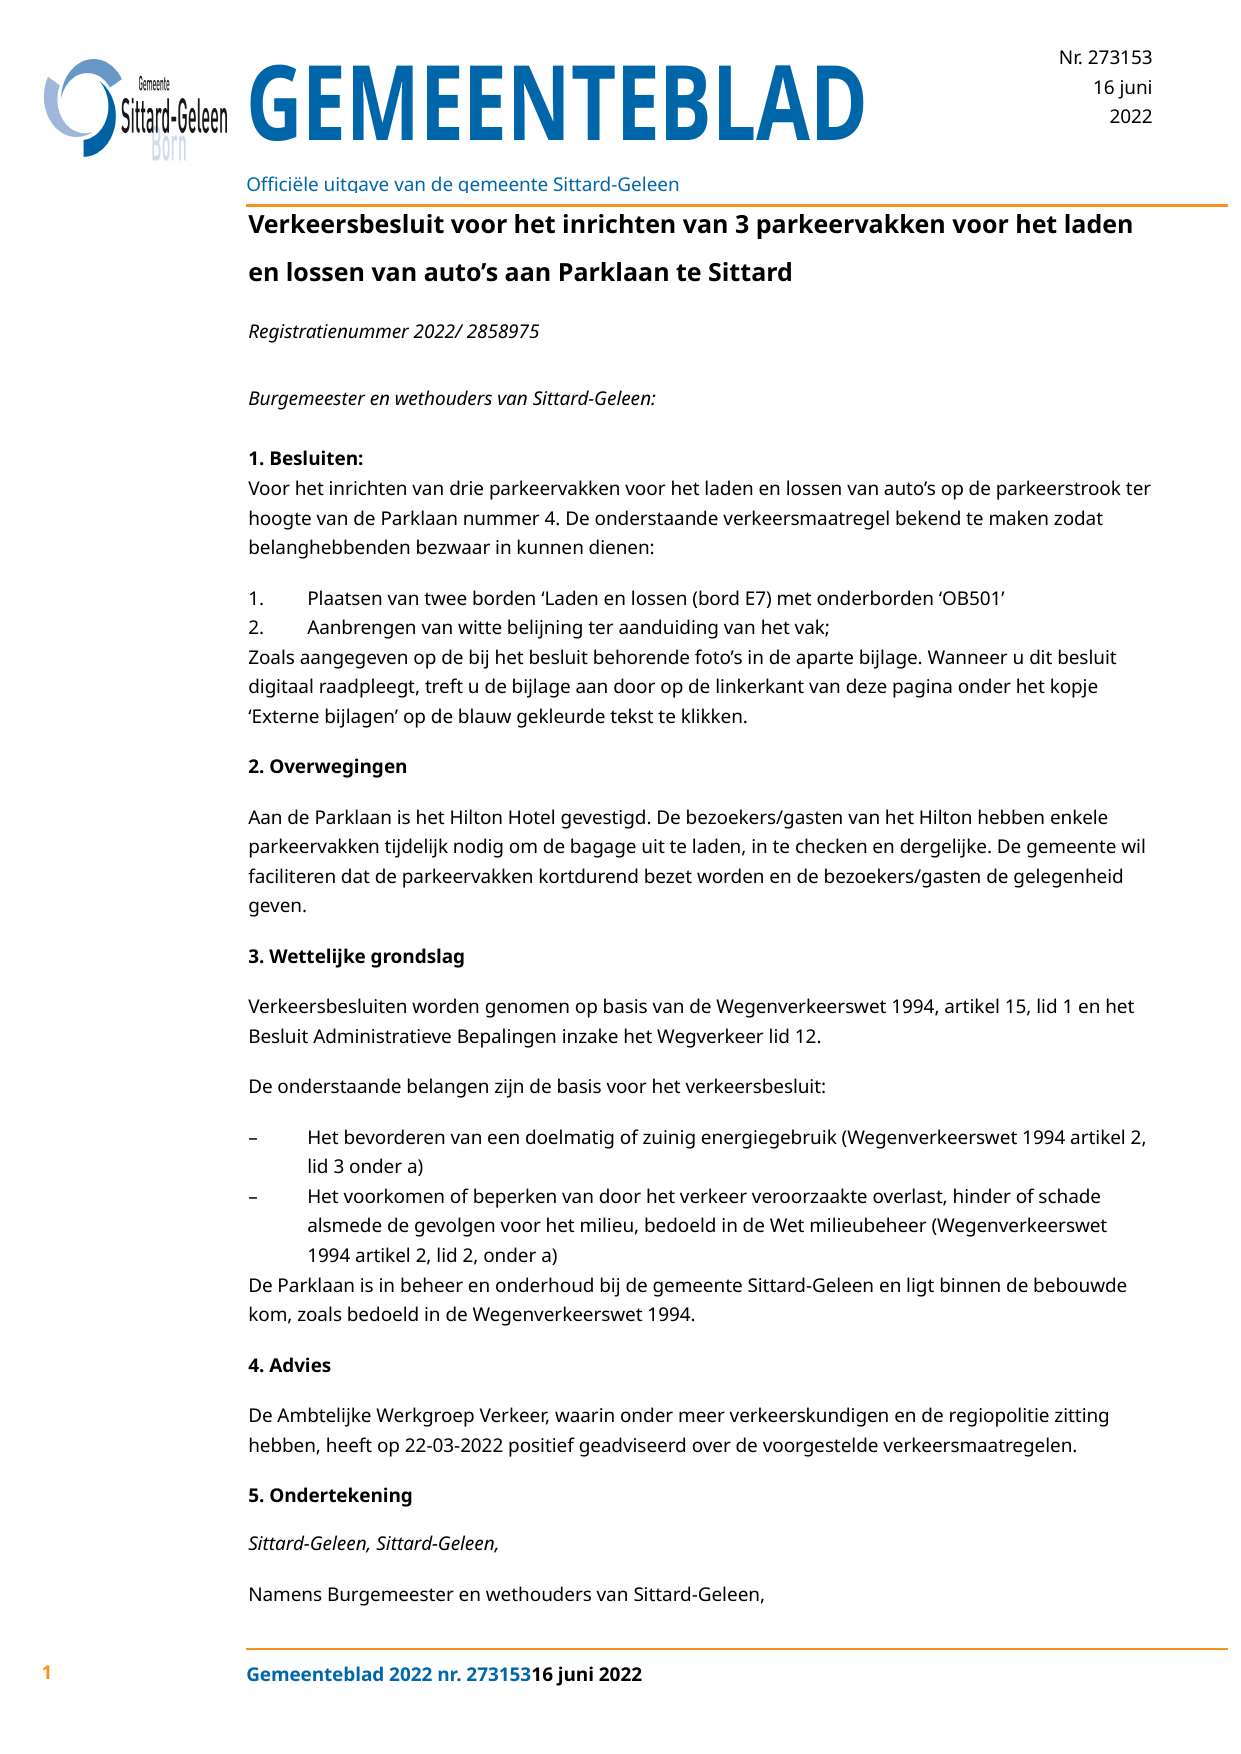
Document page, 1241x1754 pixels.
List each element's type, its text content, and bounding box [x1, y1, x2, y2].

text 3. Wettelijke grondslag [248, 943, 1152, 969]
text De Parklaan is in beheer en onderhoud bij de gemeente Sittard-Geleen en ligt binnen de bebouwde kom, zoals bedoeld in de Wegenverkeerswet 1994. [248, 1272, 1152, 1327]
text 5. Ondertekening [248, 1482, 1152, 1508]
list Aanbrengen van witte belijning ter aanduiding van het vak; [248, 614, 1152, 640]
list Plaatsen van twee borden ‘Laden en lossen (bord E7) met onderborden ‘OB501’ [248, 585, 1152, 611]
text Zoals aangegeven op de bij het besluit behorende foto’s in de aparte bijlage. Wanneer u dit besluit digitaal raadpleegt, treft u de bijlage aan door op de linkerkant van deze pagina onder het kopje ‘Externe bijlagen’ op de blauw gekleurde tekst te klikken. [248, 644, 1152, 729]
text 2. Overwegingen [248, 753, 1152, 779]
text De Ambtelijke Werkgroep Verkeer, waarin onder meer verkeerskundigen en de regiopolitie zitting hebben, heeft op 22-03-2022 positief geadviseerd over de voorgestelde verkeersmaatregelen. [248, 1402, 1152, 1458]
text Aan de Parklaan is het Hilton Hotel gevestigd. De bezoekers/gasten van het Hilton hebben enkele parkeervakken tijdelijk nodig om de bagage uit te laden, in te checken en dergelijke. De gemeente wil faciliteren dat de parkeervakken kortdurend bezet worden en de bezoekers/gasten de gelegenheid geven. [248, 804, 1152, 918]
picture [41, 47, 231, 172]
list Het bevorderen van een doelmatig of zuinig energiegebruik (Wegenverkeerswet 1994 artikel 2, lid 3 onder a) [248, 1124, 1152, 1179]
text Sittard-Geleen, Sittard-Geleen, [248, 1530, 1152, 1556]
text 4. Advies [248, 1352, 1152, 1378]
text 1. Besluiten: [248, 446, 1152, 471]
text Burgemeester en wethouders van Sittard-Geleen: [248, 386, 1152, 411]
text Verkeersbesluit voor het inrichten van 3 parkeervakken voor het laden en lossen van auto’s aan Parklaan te Sittard [248, 207, 1152, 288]
text Voor het inrichten van drie parkeervakken voor het laden en lossen van auto’s op de parkeerstrook ter hoogte van de Parklaan nummer 4. De onderstaande verkeersmaatregel bekend te maken zodat belanghebbenden bezwaar in kunnen dienen: [248, 475, 1152, 560]
list Het voorkomen of beperken van door het verkeer veroorzaakte overlast, hinder of schade alsmede de gevolgen voor het milieu, bedoeld in de Wet milieubeheer (Wegenverkeerswet 1994 artikel 2, lid 2, onder a) [248, 1183, 1152, 1268]
text Namens Burgemeester en wethouders van Sittard-Geleen, [248, 1582, 1152, 1607]
text Registratienummer 2022/ 2858975 [248, 318, 1152, 344]
text Verkeersbesluiten worden genomen op basis van de Wegenverkeerswet 1994, artikel 15, lid 1 en het Besluit Administratieve Bepalingen inzake het Wegverkeer lid 12. [248, 993, 1152, 1049]
text De onderstaande belangen zijn de basis voor het verkeersbesluit: [248, 1073, 1152, 1099]
